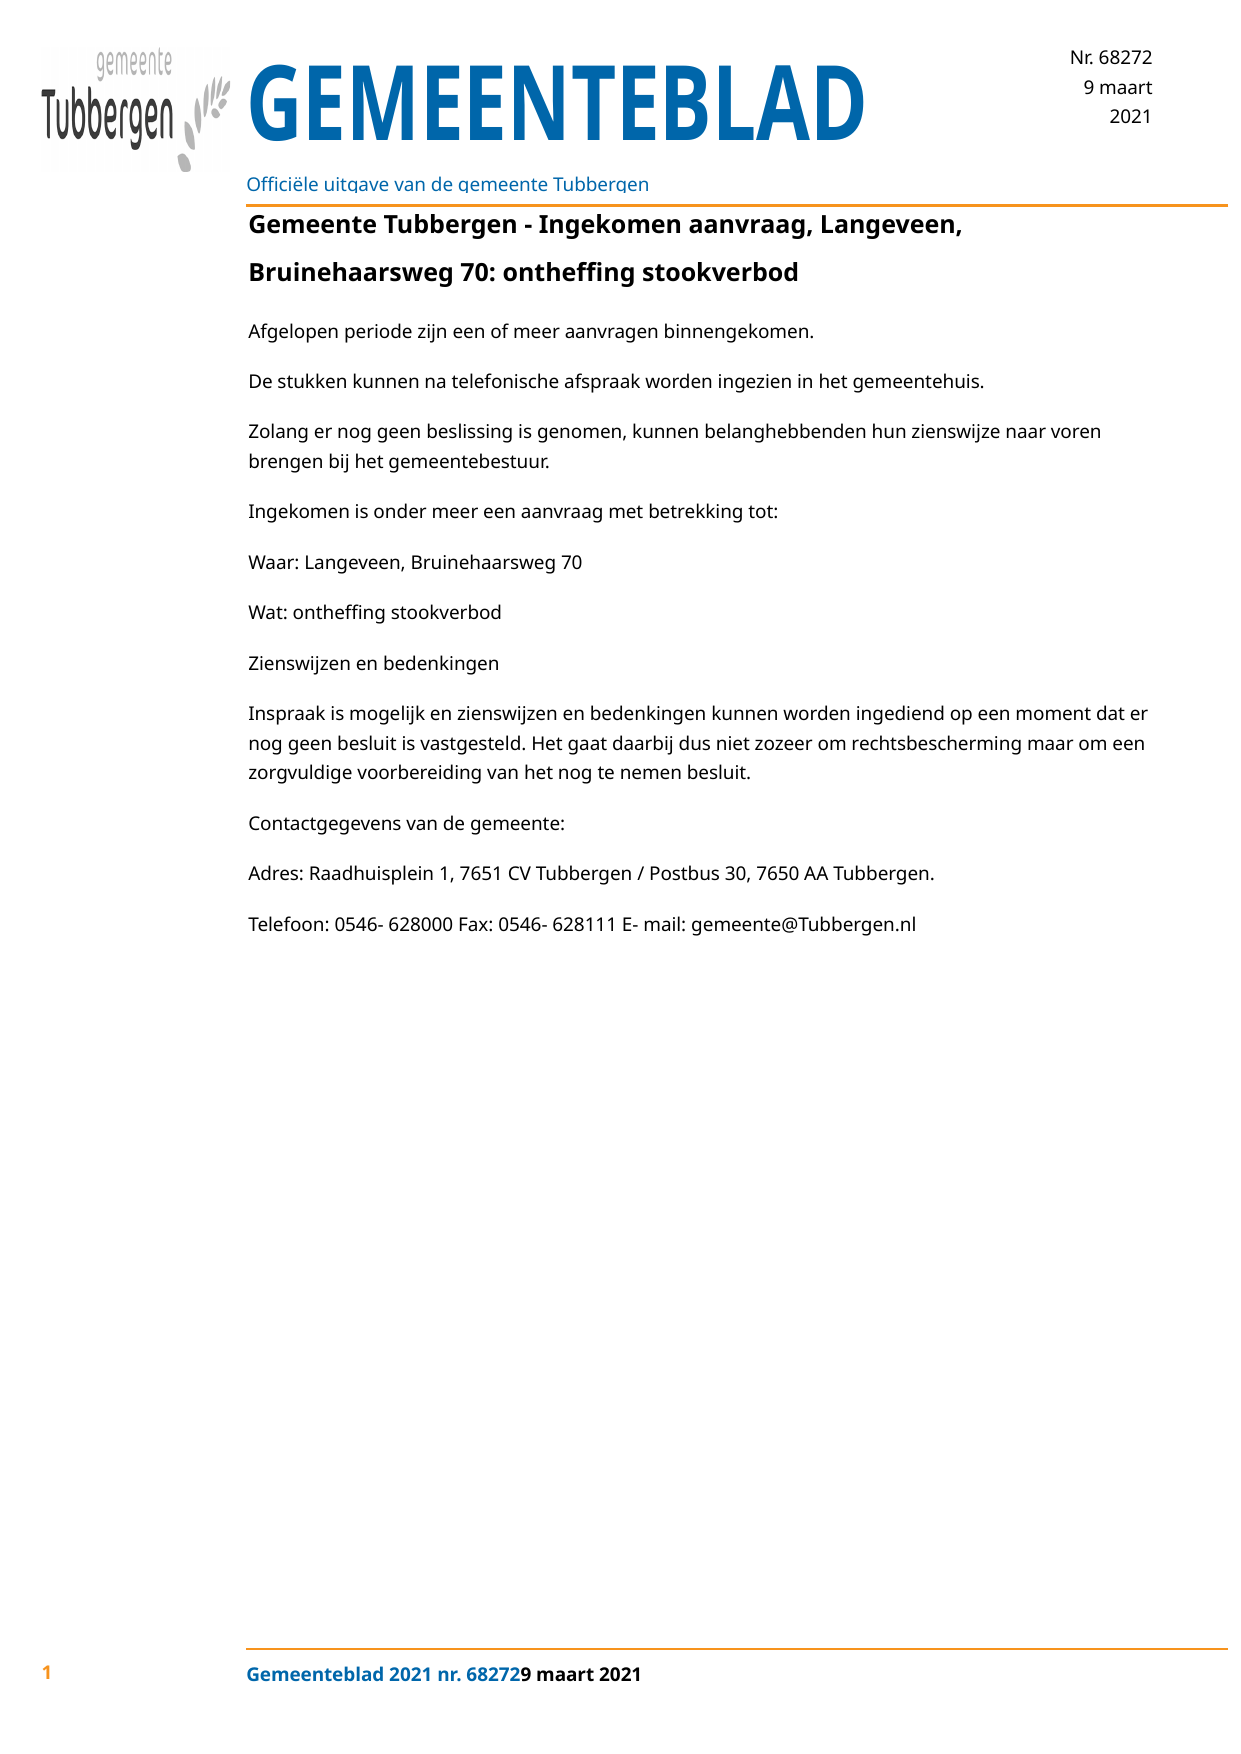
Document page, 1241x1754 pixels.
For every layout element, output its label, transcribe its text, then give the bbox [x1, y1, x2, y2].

text Wat: ontheffing stookverbod [248, 599, 1152, 625]
text Zolang er nog geen beslissing is genomen, kunnen belanghebbenden hun zienswijze naar voren brengen bij het gemeentebestuur. [248, 419, 1152, 474]
text Gemeente Tubbergen - Ingekomen aanvraag, Langeveen, Bruinehaarsweg 70: ontheffing stookverbod [248, 207, 1152, 288]
text De stukken kunnen na telefonische afspraak worden ingezien in het gemeentehuis. [248, 368, 1152, 394]
text Adres: Raadhuisplein 1, 7651 CV Tubbergen / Postbus 30, 7650 AA Tubbergen. [248, 860, 1152, 886]
text Afgelopen periode zijn een of meer aanvragen binnengekomen. [248, 318, 1152, 344]
text Zienswijzen en bedenkingen [248, 650, 1152, 676]
picture [41, 47, 231, 172]
text Ingekomen is onder meer een aanvraag met betrekking tot: [248, 499, 1152, 524]
text Telefoon: 0546- 628000 Fax: 0546- 628111 E- mail: gemeente@Tubbergen.nl [248, 911, 1152, 937]
text Waar: Langeveen, Bruinehaarsweg 70 [248, 549, 1152, 575]
text Inspraak is mogelijk en zienswijzen en bedenkingen kunnen worden ingediend op een moment dat er nog geen besluit is vastgesteld. Het gaat daarbij dus niet zozeer om rechtsbescherming maar om een zorgvuldige voorbereiding van het nog te nemen besluit. [248, 700, 1152, 785]
text Contactgegevens van de gemeente: [248, 810, 1152, 836]
